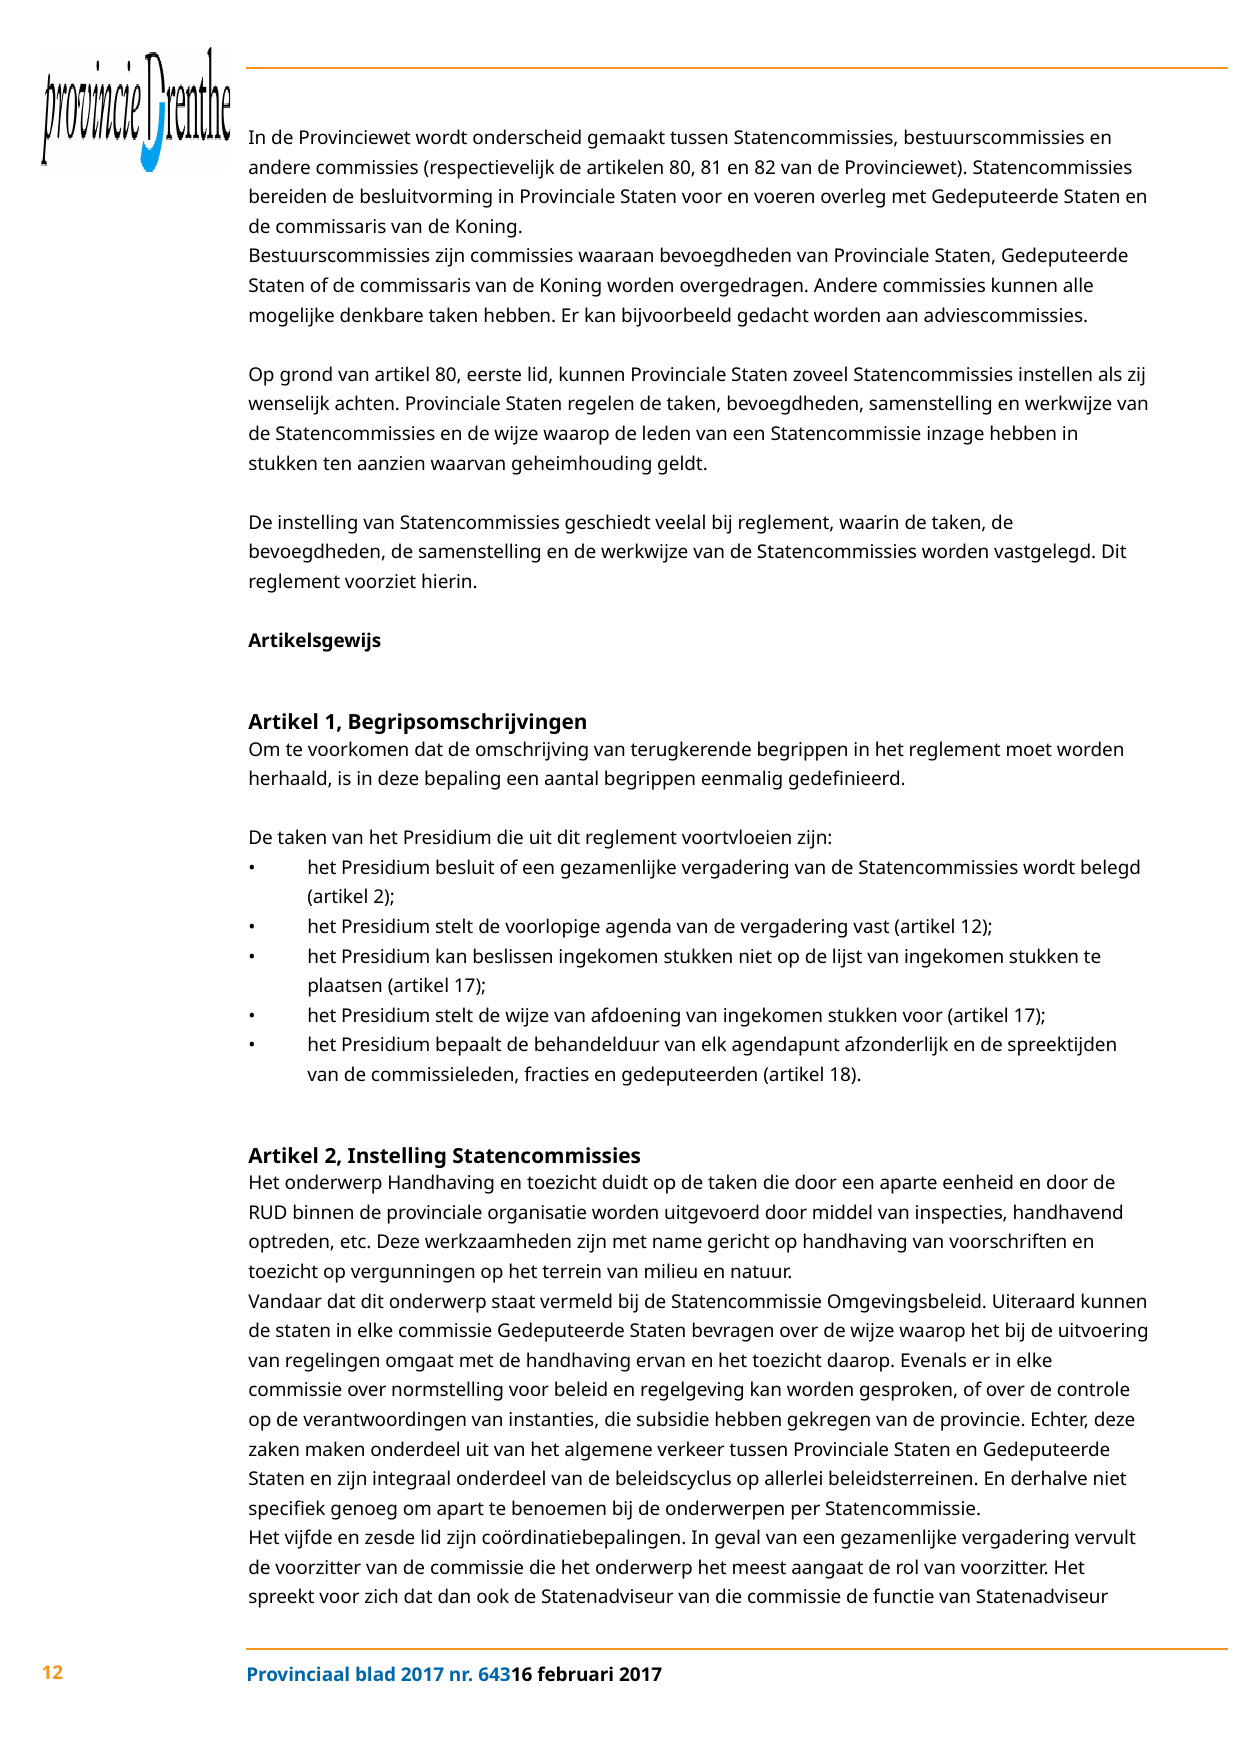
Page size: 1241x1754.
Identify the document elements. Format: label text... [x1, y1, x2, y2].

text In de Provinciewet wordt onderscheid gemaakt tussen Statencommissies, bestuurscommissies en andere commissies (respectievelijk de artikelen 80, 81 en 82 van de Provinciewet). Statencommissies bereiden de besluitvorming in Provinciale Staten voor en voeren overleg met Gedeputeerde Staten en de commissaris van de Koning. [248, 124, 1152, 239]
text Op grond van artikel 80, eerste lid, kunnen Provinciale Staten zoveel Statencommissies instellen als zij wenselijk achten. Provinciale Staten regelen de taken, bevoegdheden, samenstelling en werkwijze van de Statencommissies en de wijze waarop de leden van een Statencommissie inzage hebben in stukken ten aanzien waarvan geheimhouding geldt. [248, 361, 1152, 476]
list het Presidium stelt de voorlopige agenda van de vergadering vast (artikel 12); [248, 913, 1152, 939]
text Artikel 1, Begripsomschrijvingen [248, 707, 1152, 736]
picture [41, 47, 231, 172]
text Vandaar dat dit onderwerp staat vermeld bij de Statencommissie Omgevingsbeleid. Uiteraard kunnen de staten in elke commissie Gedeputeerde Staten bevragen over de wijze waarop het bij de uitvoering van regelingen omgaat met de handhaving ervan en het toezicht daarop. Evenals er in elke commissie over normstelling voor beleid en regelgeving kan worden gesproken, of over de controle op de verantwoordingen van instanties, die subsidie hebben gekregen van de provincie. Echter, deze zaken maken onderdeel uit van het algemene verkeer tussen Provinciale Staten en Gedeputeerde Staten en zijn integraal onderdeel van de beleidscyclus op allerlei beleidsterreinen. En derhalve niet specifiek genoeg om apart te benoemen bij de onderwerpen per Statencommissie. [248, 1288, 1152, 1521]
list het Presidium kan beslissen ingekomen stukken niet op de lijst van ingekomen stukken te plaatsen (artikel 17); [248, 943, 1152, 998]
text Bestuurscommissies zijn commissies waaraan bevoegdheden van Provinciale Staten, Gedeputeerde Staten of de commissaris van de Koning worden overgedragen. Andere commissies kunnen alle mogelijke denkbare taken hebben. Er kan bijvoorbeeld gedacht worden aan adviescommissies. [248, 243, 1152, 328]
list het Presidium bepaalt de behandelduur van elk agendapunt afzonderlijk en de spreektijden van de commissieleden, fracties en gedeputeerden (artikel 18). [248, 1032, 1152, 1087]
text De taken van het Presidium die uit dit reglement voortvloeien zijn: [248, 824, 1152, 850]
text Het onderwerp Handhaving en toezicht duidt op de taken die door een aparte eenheid en door de RUD binnen de provinciale organisatie worden uitgevoerd door middel van inspecties, handhavend optreden, etc. Deze werkzaamheden zijn met name gericht op handhaving van voorschriften en toezicht op vergunningen op het terrein van milieu en natuur. [248, 1169, 1152, 1284]
text Het vijfde en zesde lid zijn coördinatiebepalingen. In geval van een gezamenlijke vergadering vervult de voorzitter van de commissie die het onderwerp het meest aangaat de rol van voorzitter. Het spreekt voor zich dat dan ook de Statenadviseur van die commissie de functie van Statenadviseur [248, 1524, 1152, 1609]
text De instelling van Statencommissies geschiedt veelal bij reglement, waarin de taken, de bevoegdheden, de samenstelling en de werkwijze van de Statencommissies worden vastgelegd. Dit reglement voorziet hierin. [248, 509, 1152, 594]
text Artikel 2, Instelling Statencommissies [248, 1141, 1152, 1169]
text Artikelsgewijs [248, 627, 1152, 653]
text Om te voorkomen dat de omschrijving van terugkerende begrippen in het reglement moet worden herhaald, is in deze bepaling een aantal begrippen eenmalig gedefinieerd. [248, 736, 1152, 791]
list het Presidium stelt de wijze van afdoening van ingekomen stukken voor (artikel 17); [248, 1002, 1152, 1028]
list het Presidium besluit of een gezamenlijke vergadering van de Statencommissies wordt belegd (artikel 2); [248, 854, 1152, 909]
